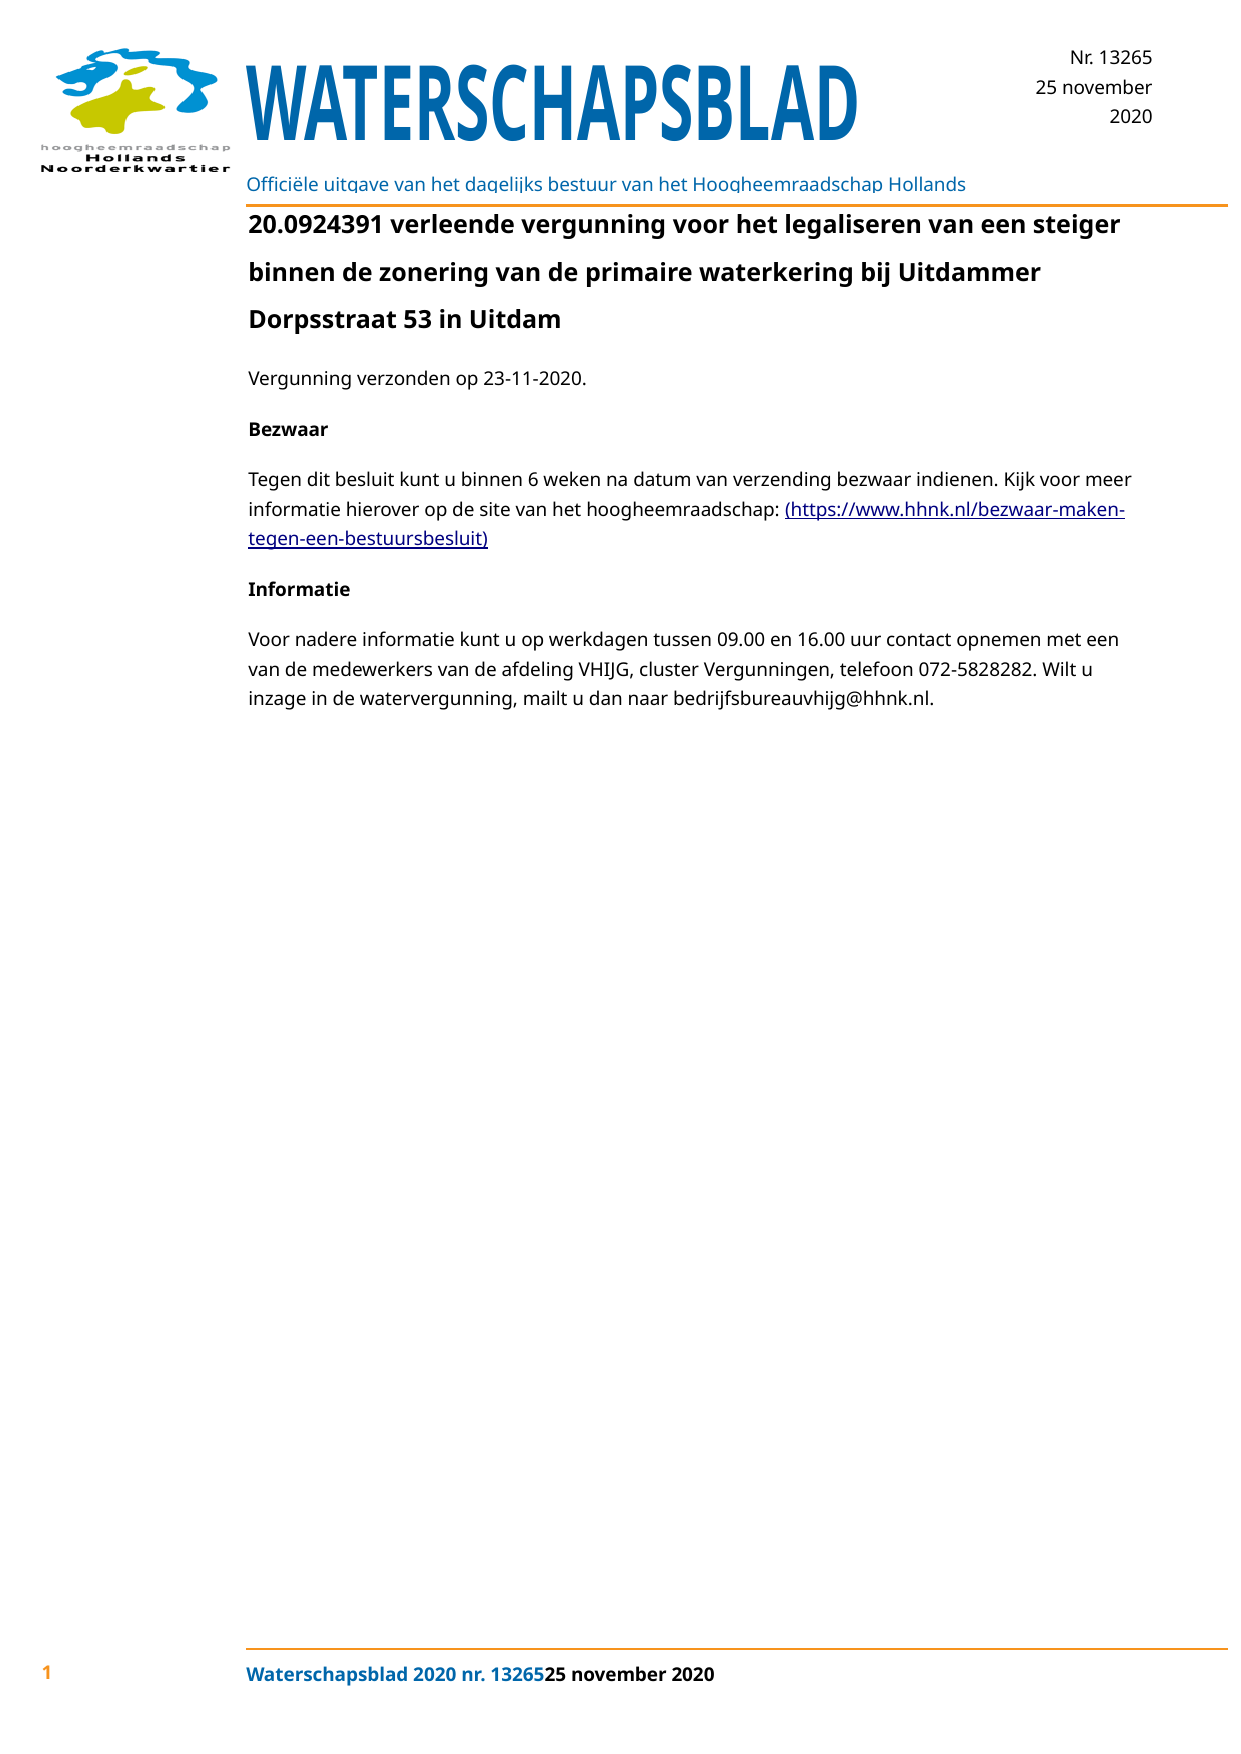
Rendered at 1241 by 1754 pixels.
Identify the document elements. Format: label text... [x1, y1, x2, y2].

text Vergunning verzonden op 23-11-2020. [248, 366, 1152, 391]
text 20.0924391 verleende vergunning voor het legaliseren van een steiger binnen de zonering van de primaire waterkering bij Uitdammer Dorpsstraat 53 in Uitdam [248, 207, 1152, 336]
text Voor nadere informatie kunt u op werkdagen tussen 09.00 en 16.00 uur contact opnemen met een van de medewerkers van de afdeling VHIJG, cluster Vergunningen, telefoon 072-5828282. Wilt u inzage in de watervergunning, mailt u dan naar bedrijfsbureauvhijg@hhnk.nl. [248, 626, 1152, 711]
text Informatie [248, 576, 1152, 602]
text Bezwaar [248, 416, 1152, 442]
text Tegen dit besluit kunt u binnen 6 weken na datum van verzending bezwaar indienen. Kijk voor meer informatie hierover op de site van het hoogheemraadschap: (https://www.hhnk.nl/bezwaar-maken-tegen-een-bestuursbesluit) [248, 466, 1152, 551]
picture [41, 47, 231, 172]
